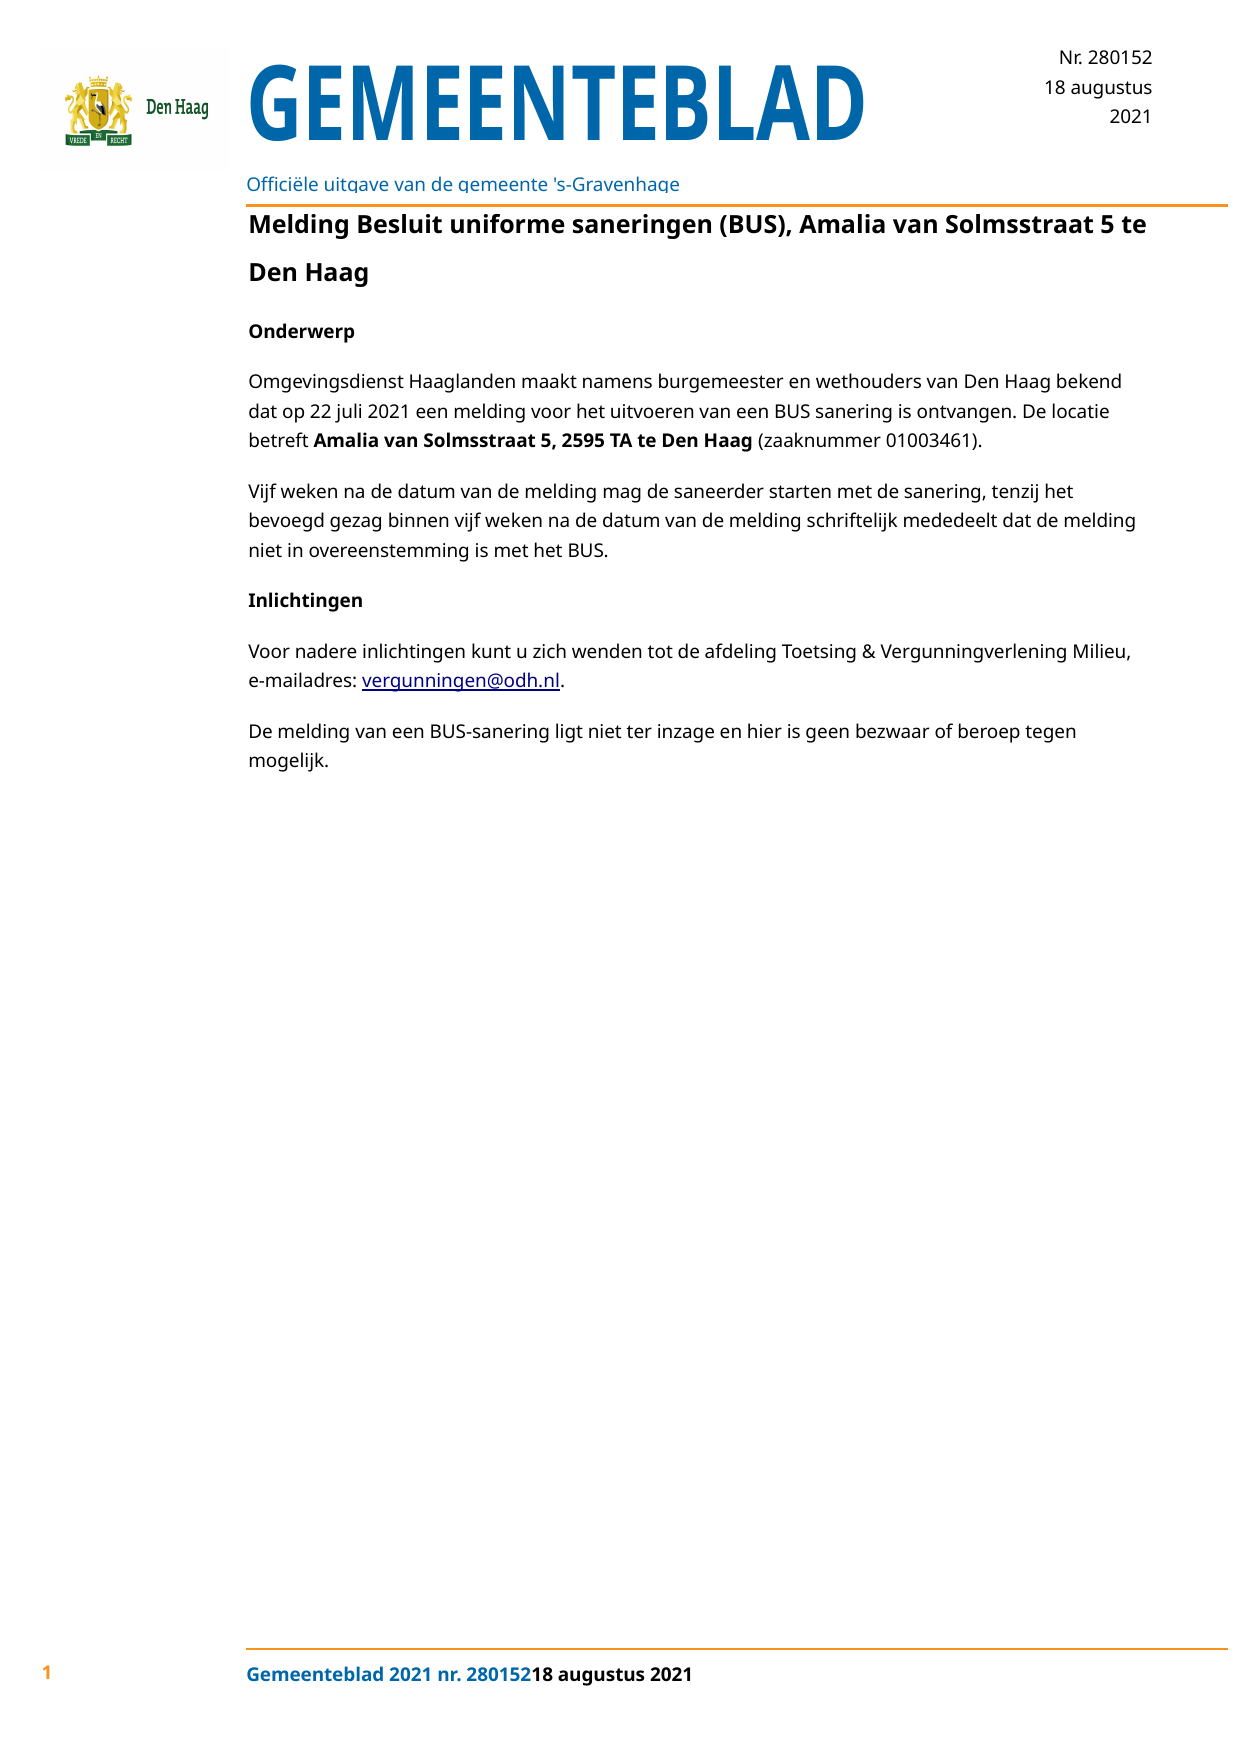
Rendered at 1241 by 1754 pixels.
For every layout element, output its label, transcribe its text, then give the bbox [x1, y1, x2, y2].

text Inlichtingen [248, 587, 1152, 613]
text Omgevingsdienst Haaglanden maakt namens burgemeester en wethouders van Den Haag bekend dat op 22 juli 2021 een melding voor het uitvoeren van een BUS sanering is ontvangen. De locatie betreft Amalia van Solmsstraat 5, 2595 TA te Den Haag (zaaknummer 01003461). [248, 368, 1152, 453]
picture [41, 47, 231, 172]
text Onderwerp [248, 318, 1152, 344]
text Voor nadere inlichtingen kunt u zich wenden tot de afdeling Toetsing & Vergunningverlening Milieu, e-mailadres: vergunningen@odh.nl. [248, 638, 1152, 693]
text Vijf weken na de datum van de melding mag de saneerder starten met de sanering, tenzij het bevoegd gezag binnen vijf weken na de datum van de melding schriftelijk mededeelt dat de melding niet in overeenstemming is met het BUS. [248, 478, 1152, 563]
text De melding van een BUS-sanering ligt niet ter inzage en hier is geen bezwaar of beroep tegen mogelijk. [248, 718, 1152, 773]
text Melding Besluit uniforme saneringen (BUS), Amalia van Solmsstraat 5 te Den Haag [248, 207, 1152, 288]
